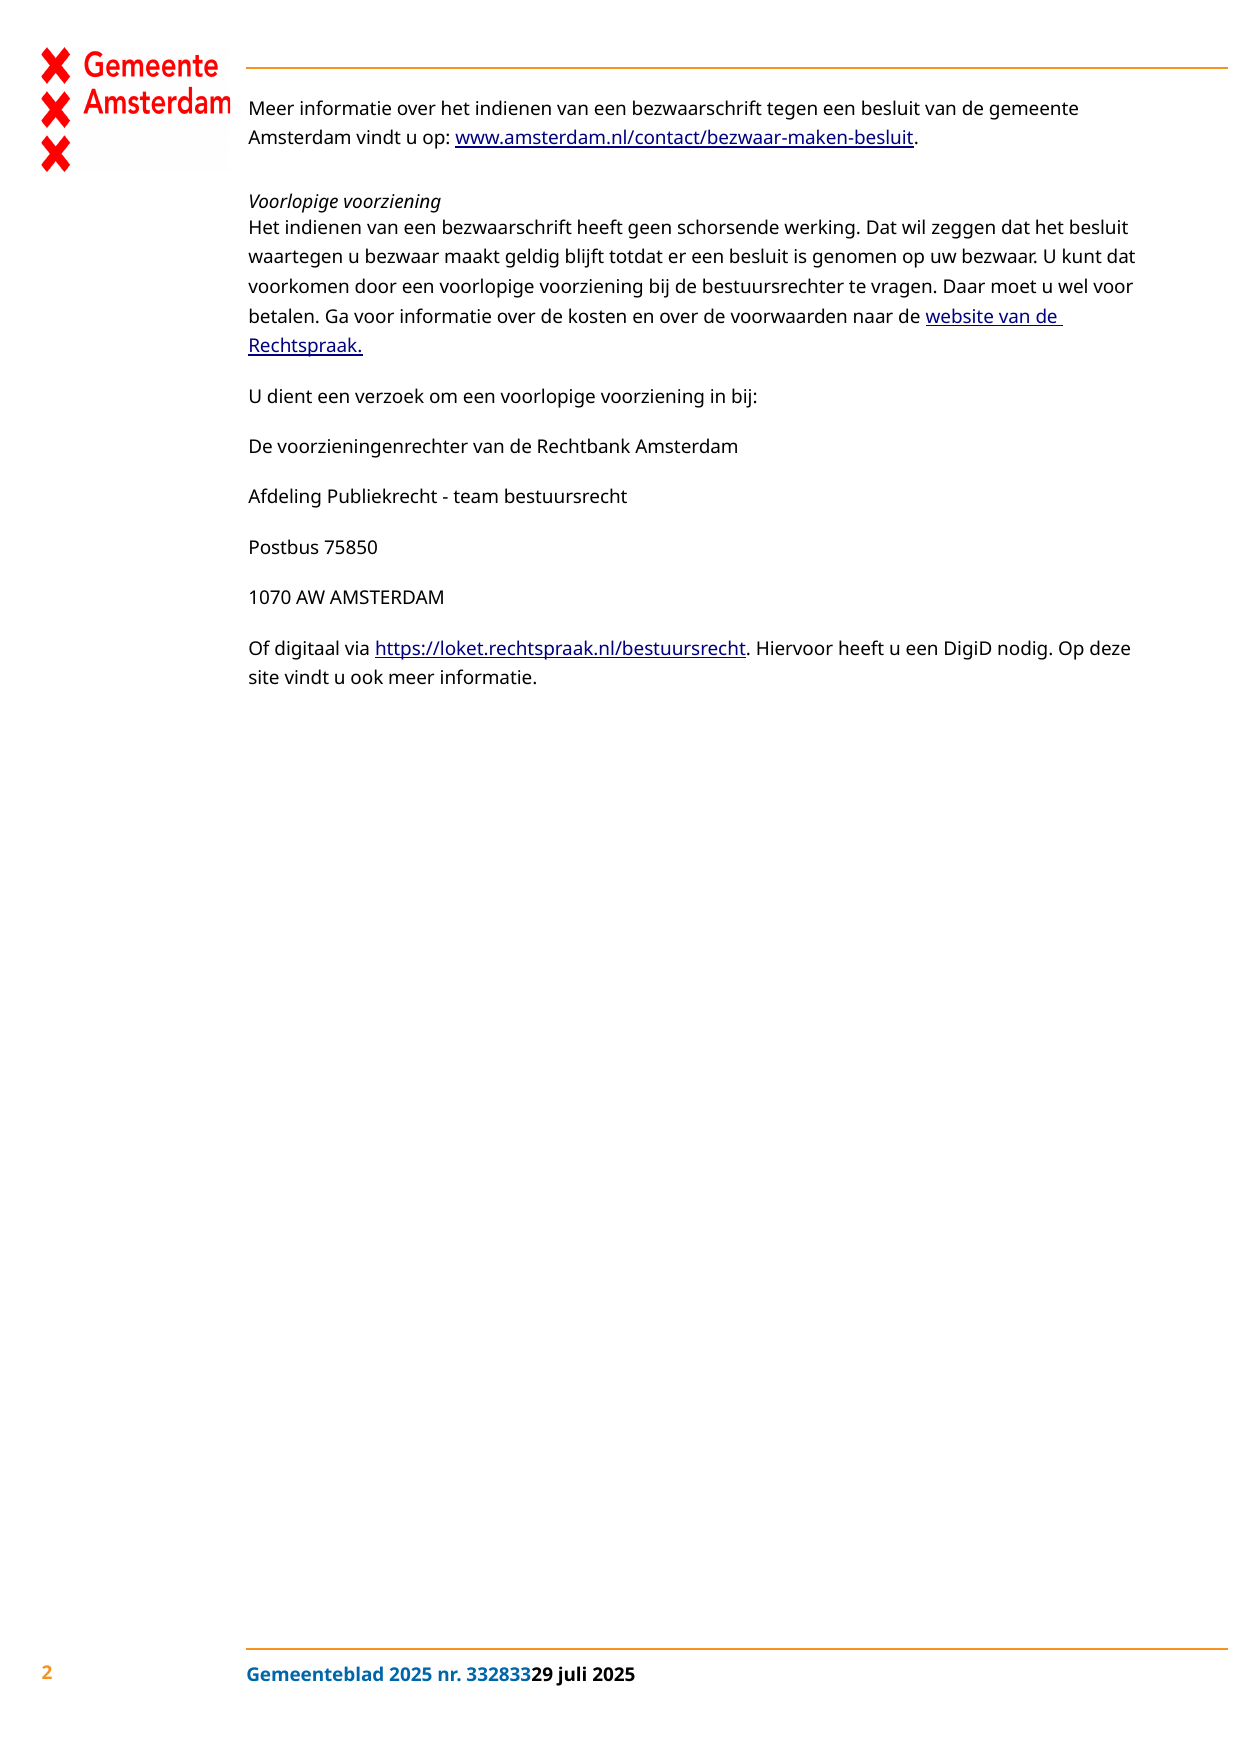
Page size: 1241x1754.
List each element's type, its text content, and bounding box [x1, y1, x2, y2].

text Meer informatie over het indienen van een bezwaarschrift tegen een besluit van de gemeente Amsterdam vindt u op: www.amsterdam.nl/contact/bezwaar-maken-besluit. [248, 95, 1152, 150]
text Het indienen van een bezwaarschrift heeft geen schorsende werking. Dat wil zeggen dat het besluit waartegen u bezwaar maakt geldig blijft totdat er een besluit is genomen op uw bezwaar. U kunt dat voorkomen door een voorlopige voorziening bij de bestuursrechter te vragen. Daar moet u wel voor betalen. Ga voor informatie over de kosten en over de voorwaarden naar de website van de Rechtspraak. [248, 214, 1152, 358]
text Afdeling Publiekrecht - team bestuursrecht [248, 484, 1152, 509]
text U dient een verzoek om een voorlopige voorziening in bij: [248, 383, 1152, 408]
text 1070 AW AMSTERDAM [248, 584, 1152, 610]
text Of digitaal via https://loket.rechtspraak.nl/bestuursrecht. Hiervoor heeft u een DigiD nodig. Op deze site vindt u ook meer informatie. [248, 635, 1152, 690]
text Postbus 75850 [248, 534, 1152, 560]
text De voorzieningenrechter van de Rechtbank Amsterdam [248, 433, 1152, 459]
picture [41, 47, 231, 172]
text Voorlopige voorziening [248, 188, 1152, 214]
